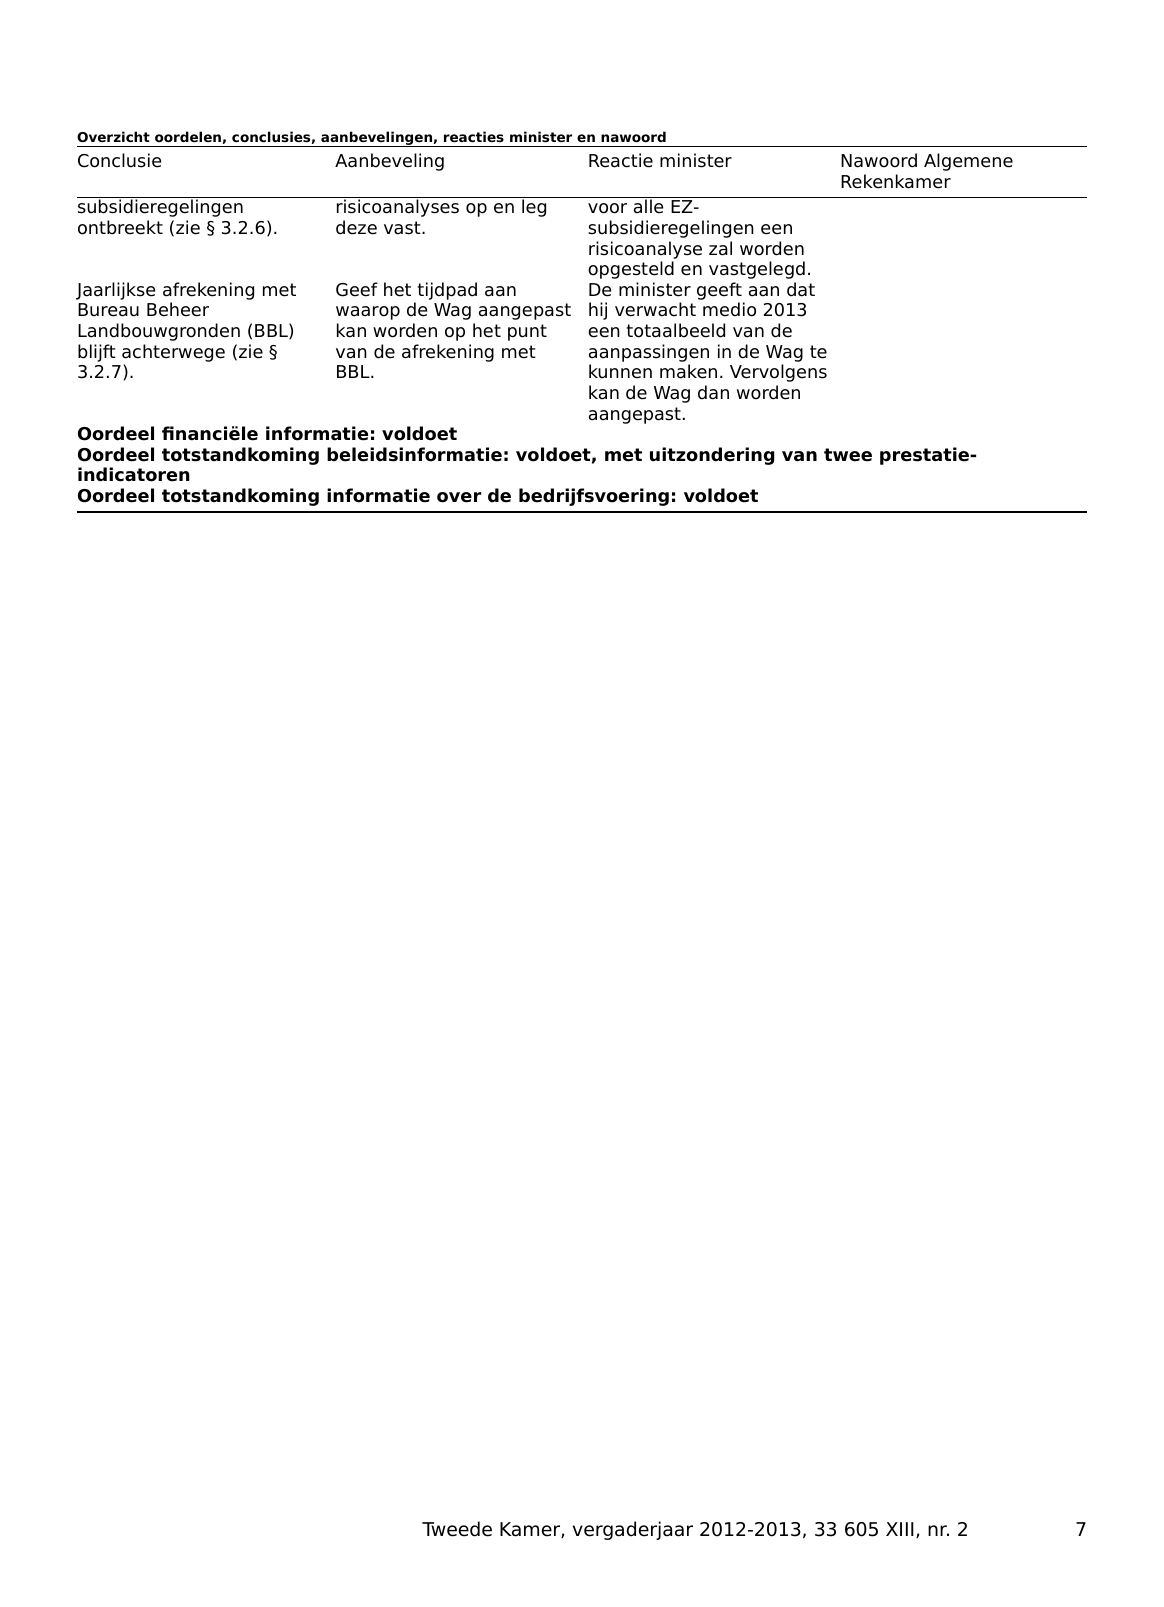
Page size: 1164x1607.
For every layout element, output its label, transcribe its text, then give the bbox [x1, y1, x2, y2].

table_cell subsidieregelingen ontbreekt (zie § 3.2.6). [77, 198, 329, 280]
table_cell [834, 280, 1087, 424]
table_header Overzicht oordelen, conclusies, aanbevelingen, reacties minister en nawoord [77, 130, 1087, 146]
table_cell Jaarlijkse afrekening met Bureau Beheer Landbouwgronden (BBL) blijft achterwege (zie § 3.2.7). [77, 280, 329, 424]
table_cell risicoanalyses op en leg deze vast. [329, 198, 582, 280]
table_cell Oordeel financiële informatie: voldoet [77, 424, 1087, 445]
table_cell Aanbeveling [329, 147, 582, 197]
table_cell Nawoord Algemene Rekenkamer [834, 147, 1087, 197]
table_cell Oordeel totstandkoming informatie over de bedrijfsvoering: voldoet [77, 486, 1087, 511]
table_cell Conclusie [77, 147, 329, 197]
table_cell Oordeel totstandkoming beleidsinformatie: voldoet, met uitzondering van twee prestatie-indicatoren [77, 445, 1087, 486]
table_cell Reactie minister [582, 147, 834, 197]
table_cell De minister geeft aan dat hij verwacht medio 2013 een totaalbeeld van de aanpassingen in de Wag te kunnen maken. Vervolgens kan de Wag dan worden aangepast. [582, 280, 834, 424]
table_cell Geef het tijdpad aan waarop de Wag aangepast kan worden op het punt van de afrekening met BBL. [329, 280, 582, 424]
table_cell voor alle EZ-subsidieregelingen een risicoanalyse zal worden opgesteld en vastgelegd. [582, 198, 834, 280]
table_cell [834, 198, 1087, 280]
